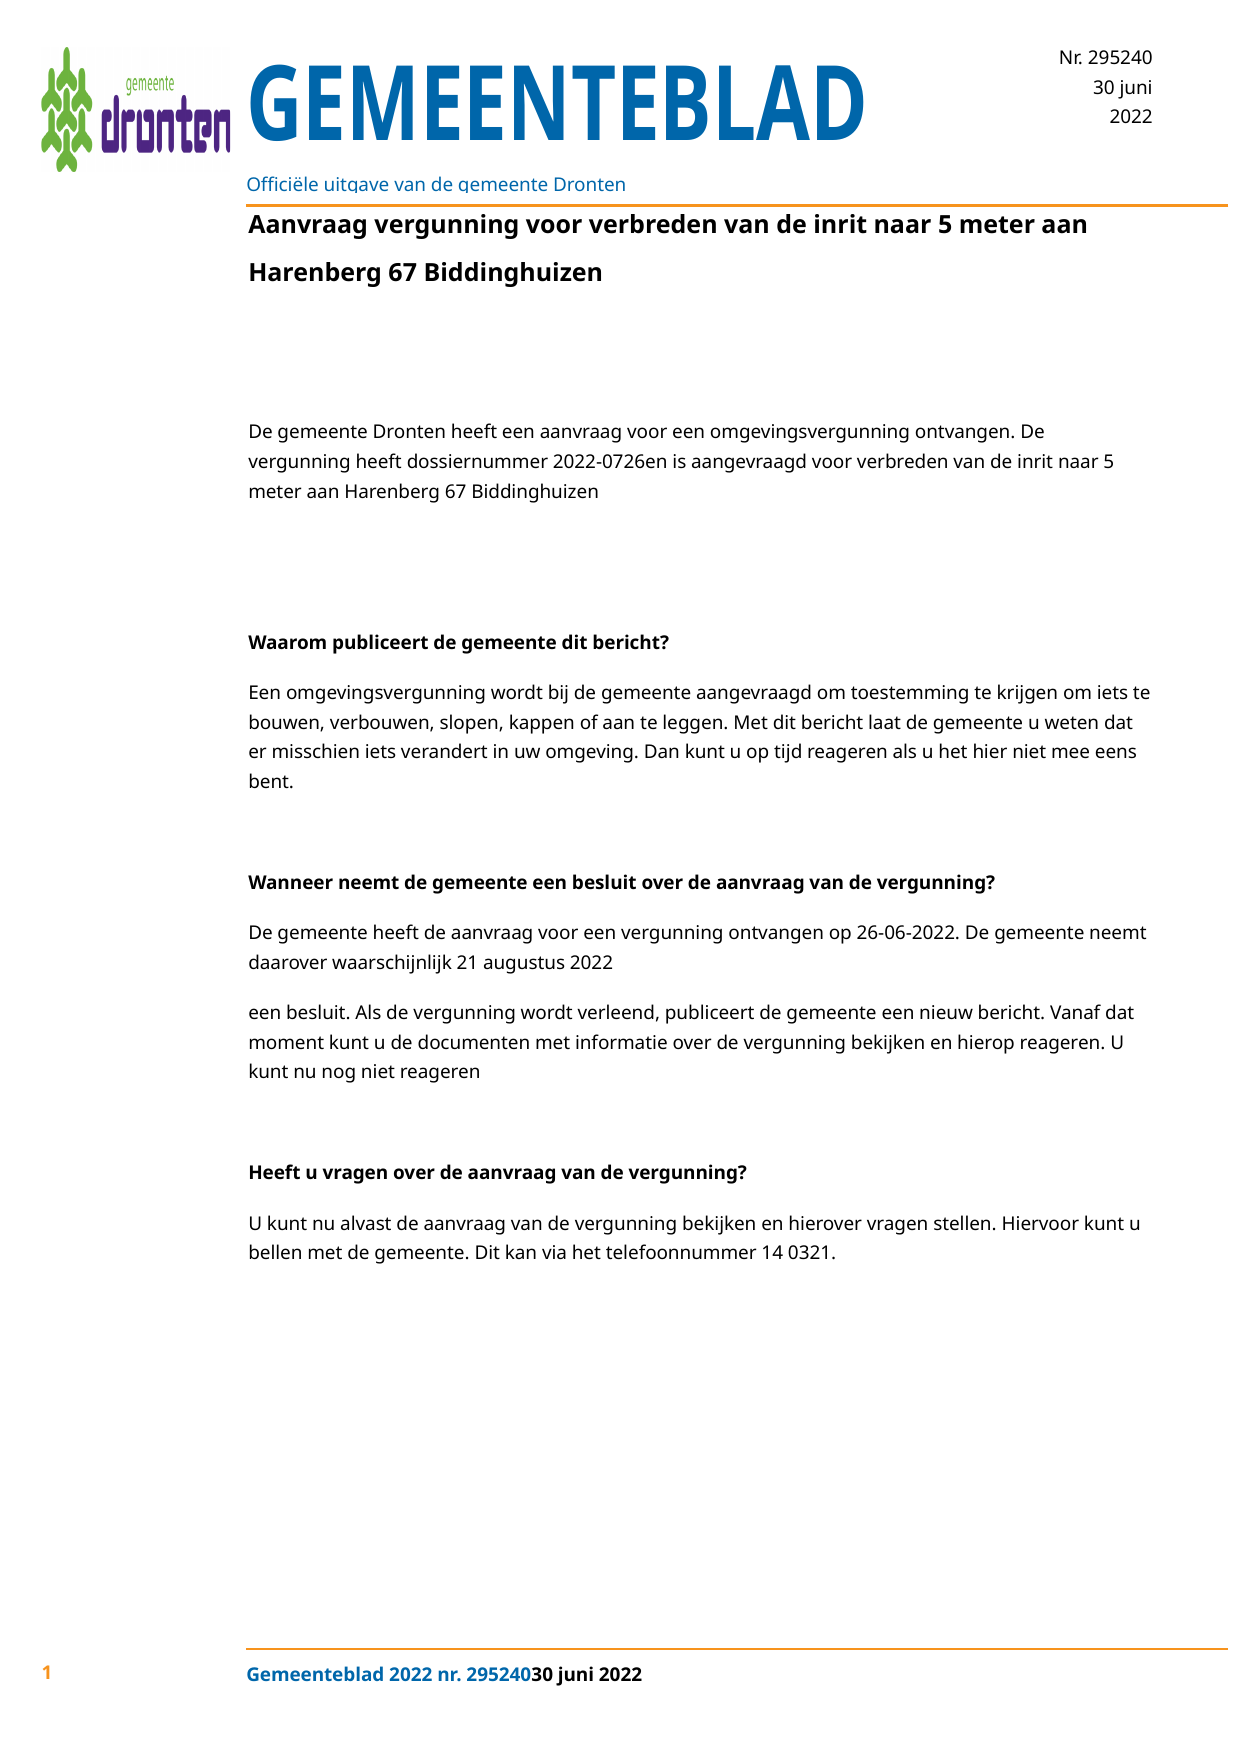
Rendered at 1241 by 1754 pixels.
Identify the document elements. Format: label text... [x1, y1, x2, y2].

text een besluit. Als de vergunning wordt verleend, publiceert de gemeente een nieuw bericht. Vanaf dat moment kunt u de documenten met informatie over de vergunning bekijken en hierop reageren. U kunt nu nog niet reageren [248, 999, 1152, 1084]
text Waarom publiceert de gemeente dit bericht? [248, 629, 1152, 655]
text De gemeente heeft de aanvraag voor een vergunning ontvangen op 26-06-2022. De gemeente neemt daarover waarschijnlijk 21 augustus 2022 [248, 919, 1152, 975]
text Wanneer neemt de gemeente een besluit over de aanvraag van de vergunning? [248, 869, 1152, 895]
text U kunt nu alvast de aanvraag van de vergunning bekijken en hierover vragen stellen. Hiervoor kunt u bellen met de gemeente. Dit kan via het telefoonnummer 14 0321. [248, 1210, 1152, 1265]
text Aanvraag vergunning voor verbreden van de inrit naar 5 meter aan Harenberg 67 Biddinghuizen [248, 207, 1152, 288]
text De gemeente Dronten heeft een aanvraag voor een omgevingsvergunning ontvangen. De vergunning heeft dossiernummer 2022-0726en is aangevraagd voor verbreden van de inrit naar 5 meter aan Harenberg 67 Biddinghuizen [248, 419, 1152, 504]
text Heeft u vragen over de aanvraag van de vergunning? [248, 1159, 1152, 1185]
text Een omgevingsvergunning wordt bij de gemeente aangevraagd om toestemming te krijgen om iets te bouwen, verbouwen, slopen, kappen of aan te leggen. Met dit bericht laat de gemeente u weten dat er misschien iets verandert in uw omgeving. Dan kunt u op tijd reageren als u het hier niet mee eens bent. [248, 679, 1152, 794]
picture [41, 47, 231, 172]
